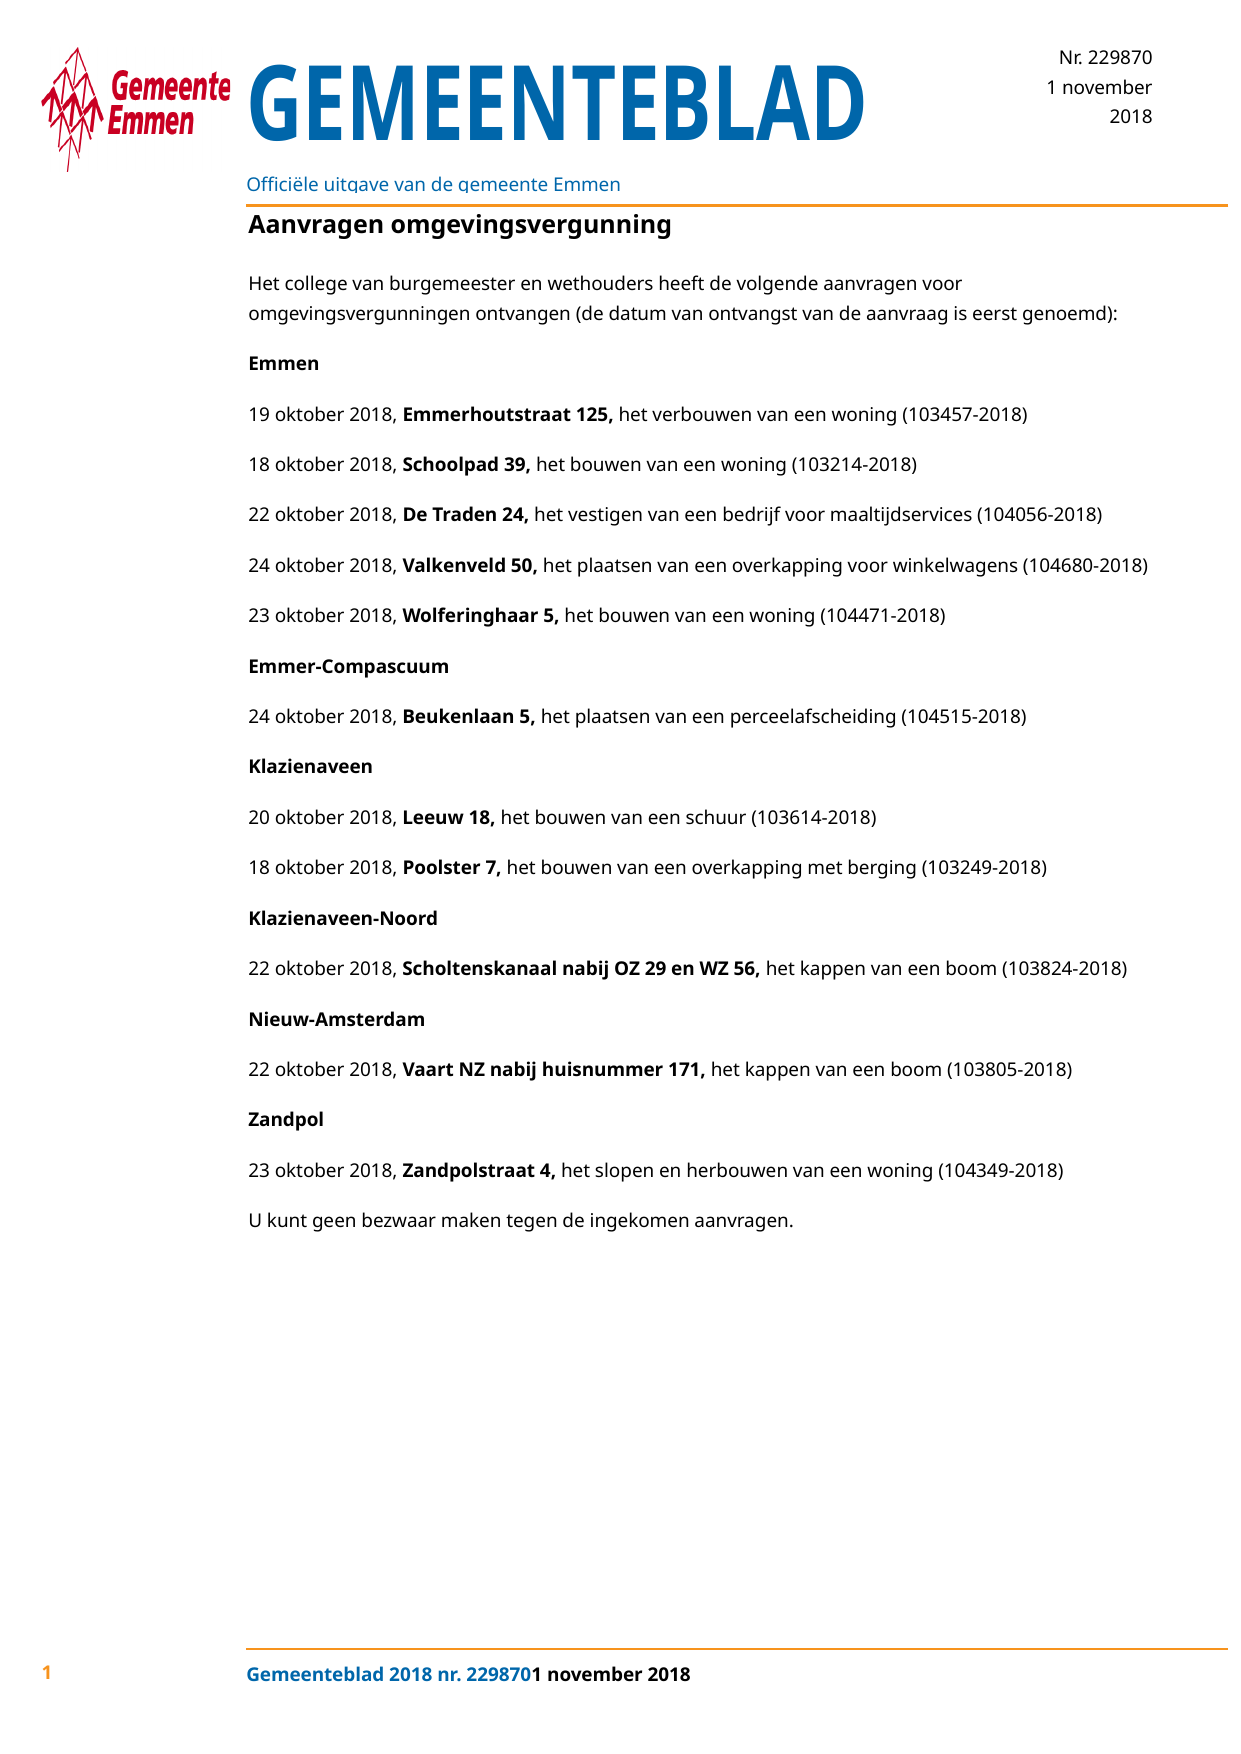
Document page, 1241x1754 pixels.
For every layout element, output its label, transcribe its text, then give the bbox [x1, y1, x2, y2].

text Nieuw-Amsterdam [248, 1006, 1152, 1031]
text 18 oktober 2018, Schoolpad 39, het bouwen van een woning (103214-2018) [248, 451, 1152, 477]
text 18 oktober 2018, Poolster 7, het bouwen van een overkapping met berging (103249-2018) [248, 854, 1152, 880]
text Emmen [248, 350, 1152, 376]
text U kunt geen bezwaar maken tegen de ingekomen aanvragen. [248, 1207, 1152, 1233]
text Klazienaveen [248, 754, 1152, 779]
text 22 oktober 2018, De Traden 24, het vestigen van een bedrijf voor maaltijdservices (104056-2018) [248, 502, 1152, 527]
text 24 oktober 2018, Beukenlaan 5, het plaatsen van een perceelafscheiding (104515-2018) [248, 703, 1152, 729]
text 22 oktober 2018, Scholtenskanaal nabij OZ 29 en WZ 56, het kappen van een boom (103824-2018) [248, 955, 1152, 981]
text Het college van burgemeester en wethouders heeft de volgende aanvragen voor omgevingsvergunningen ontvangen (de datum van ontvangst van de aanvraag is eerst genoemd): [248, 270, 1152, 326]
text 23 oktober 2018, Zandpolstraat 4, het slopen en herbouwen van een woning (104349-2018) [248, 1157, 1152, 1183]
text Emmer-Compascuum [248, 653, 1152, 678]
text 24 oktober 2018, Valkenveld 50, het plaatsen van een overkapping voor winkelwagens (104680-2018) [248, 552, 1152, 578]
text Klazienaveen-Noord [248, 905, 1152, 931]
text Aanvragen omgevingsvergunning [248, 207, 1152, 241]
text 22 oktober 2018, Vaart NZ nabij huisnummer 171, het kappen van een boom (103805-2018) [248, 1056, 1152, 1082]
text 19 oktober 2018, Emmerhoutstraat 125, het verbouwen van een woning (103457-2018) [248, 401, 1152, 426]
text 23 oktober 2018, Wolferinghaar 5, het bouwen van een woning (104471-2018) [248, 602, 1152, 628]
picture [41, 47, 231, 172]
text 20 oktober 2018, Leeuw 18, het bouwen van een schuur (103614-2018) [248, 804, 1152, 830]
text Zandpol [248, 1107, 1152, 1132]
